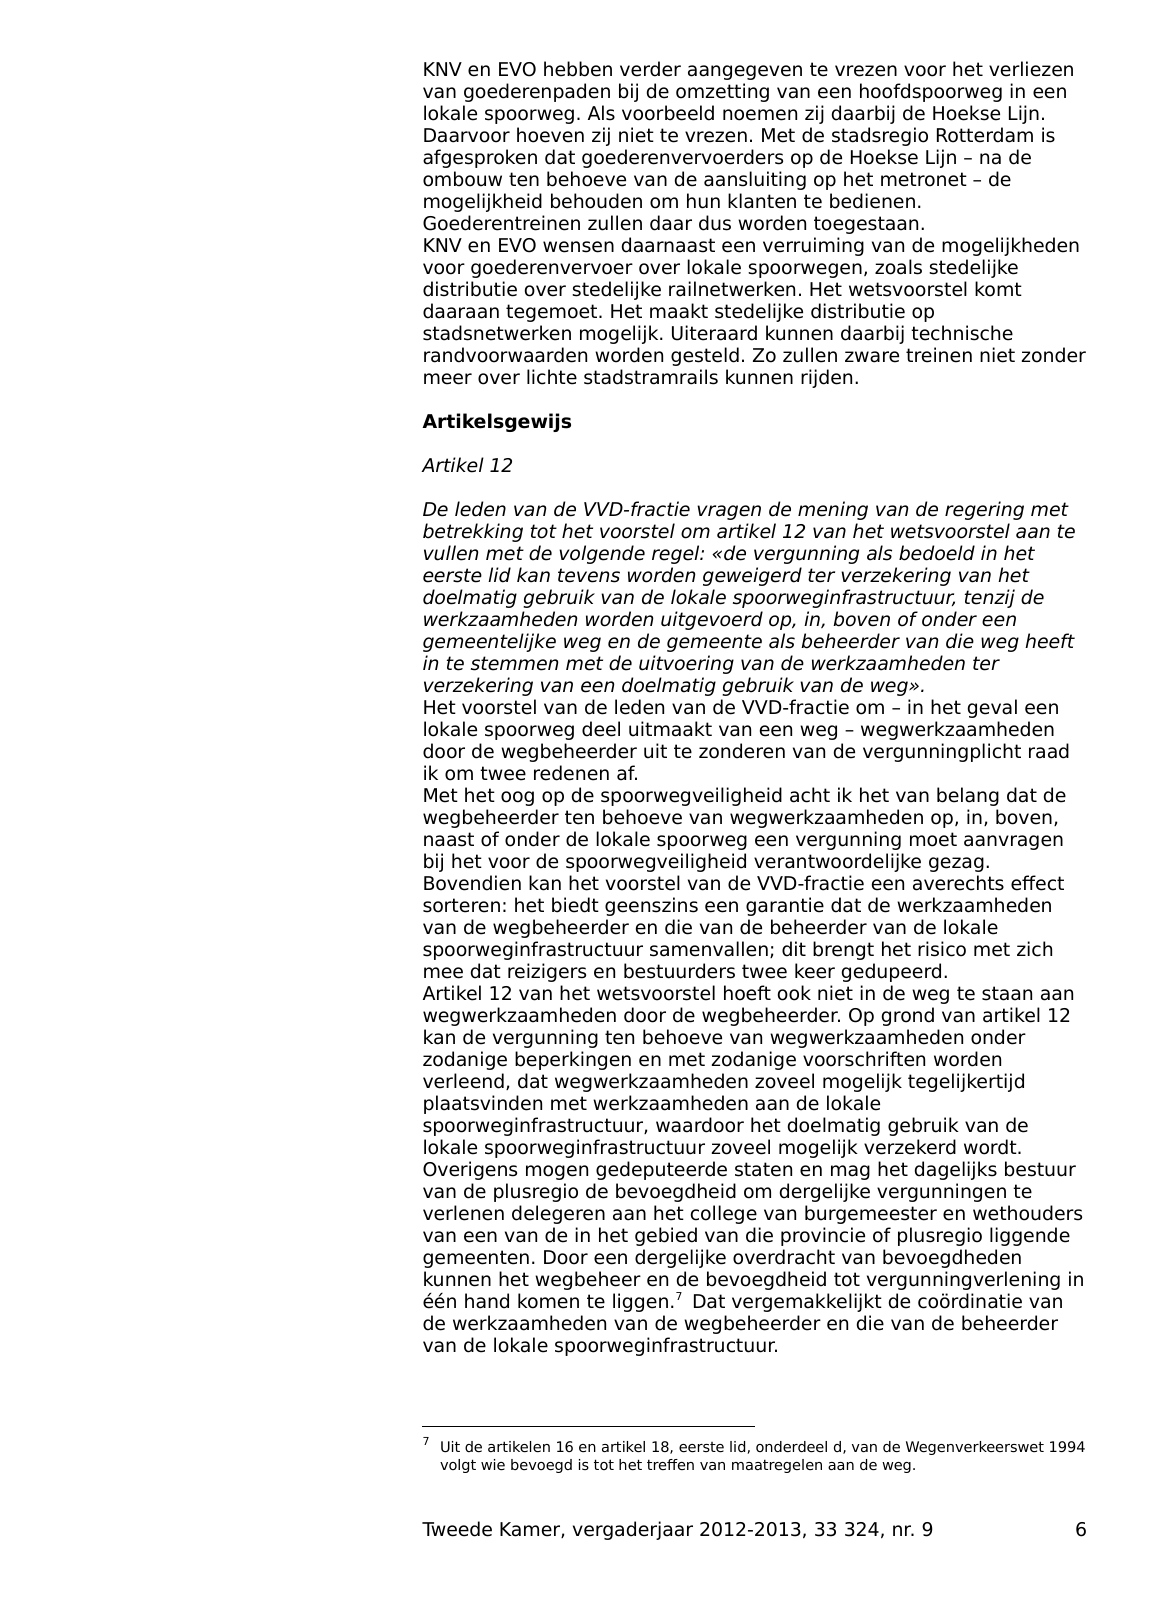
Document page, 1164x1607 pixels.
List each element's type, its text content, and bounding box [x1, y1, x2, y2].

text Het voorstel van de leden van de VVD-fractie om – in het geval een lokale spoorweg deel uitmaakt van een weg – wegwerkzaamheden door de wegbeheerder uit te zonderen van de vergunningplicht raad ik om twee redenen af. [422, 697, 1087, 785]
text Bovendien kan het voorstel van de VVD-fractie een averechts effect sorteren: het biedt geenszins een garantie dat de werkzaamheden van de wegbeheerder en die van de beheerder van de lokale spoorweginfrastructuur samenvallen; dit brengt het risico met zich mee dat reizigers en bestuurders twee keer gedupeerd. [422, 873, 1087, 983]
text KNV en EVO wensen daarnaast een verruiming van de mogelijkheden voor goederenvervoer over lokale spoorwegen, zoals stedelijke distributie over stedelijke railnetwerken. Het wetsvoorstel komt daaraan tegemoet. Het maakt stedelijke distributie op stadsnetwerken mogelijk. Uiteraard kunnen daarbij technische randvoorwaarden worden gesteld. Zo zullen zware treinen niet zonder meer over lichte stadstramrails kunnen rijden. [422, 235, 1087, 389]
subtitle Artikel 12 [422, 455, 1087, 477]
text Artikel 12 van het wetsvoorstel hoeft ook niet in de weg te staan aan wegwerkzaamheden door de wegbeheerder. Op grond van artikel 12 kan de vergunning ten behoeve van wegwerkzaamheden onder zodanige beperkingen en met zodanige voorschriften worden verleend, dat wegwerkzaamheden zoveel mogelijk tegelijkertijd plaatsvinden met werkzaamheden aan de lokale spoorweginfrastructuur, waardoor het doelmatig gebruik van de lokale spoorweginfrastructuur zoveel mogelijk verzekerd wordt. [422, 983, 1087, 1159]
text KNV en EVO hebben verder aangegeven te vrezen voor het verliezen van goederenpaden bij de omzetting van een hoofdspoorweg in een lokale spoorweg. Als voorbeeld noemen zij daarbij de Hoekse Lijn. Daarvoor hoeven zij niet te vrezen. Met de stadsregio Rotterdam is afgesproken dat goederenvervoerders op de Hoekse Lijn – na de ombouw ten behoeve van de aansluiting op het metronet – de mogelijkheid behouden om hun klanten te bedienen. Goederentreinen zullen daar dus worden toegestaan. [422, 59, 1087, 235]
subtitle Artikelsgewijs [422, 411, 1087, 433]
text De leden van de VVD-fractie vragen de mening van de regering met betrekking tot het voorstel om artikel 12 van het wetsvoorstel aan te vullen met de volgende regel: «de vergunning als bedoeld in het eerste lid kan tevens worden geweigerd ter verzekering van het doelmatig gebruik van de lokale spoorweginfrastructuur, tenzij de werkzaamheden worden uitgevoerd op, in, boven of onder een gemeentelijke weg en de gemeente als beheerder van die weg heeft in te stemmen met de uitvoering van de werkzaamheden ter verzekering van een doelmatig gebruik van de weg». [422, 499, 1087, 697]
text Met het oog op de spoorwegveiligheid acht ik het van belang dat de wegbeheerder ten behoeve van wegwerkzaamheden op, in, boven, naast of onder de lokale spoorweg een vergunning moet aanvragen bij het voor de spoorwegveiligheid verantwoordelijke gezag. [422, 785, 1087, 873]
text Uit de artikelen 16 en artikel 18, eerste lid, onderdeel d, van de Wegenverkeerswet 1994 volgt wie bevoegd is tot het treffen van maatregelen aan de weg. [422, 1435, 1087, 1474]
text Overigens mogen gedeputeerde staten en mag het dagelijks bestuur van de plusregio de bevoegdheid om dergelijke vergunningen te verlenen delegeren aan het college van burgemeester en wethouders van een van de in het gebied van die provincie of plusregio liggende gemeenten. Door een dergelijke overdracht van bevoegdheden kunnen het wegbeheer en de bevoegdheid tot vergunningverlening in één hand komen te liggen. Dat vergemakkelijkt de coördinatie van de werkzaamheden van de wegbeheerder en die van de beheerder van de lokale spoorweginfrastructuur. [422, 1159, 1087, 1356]
